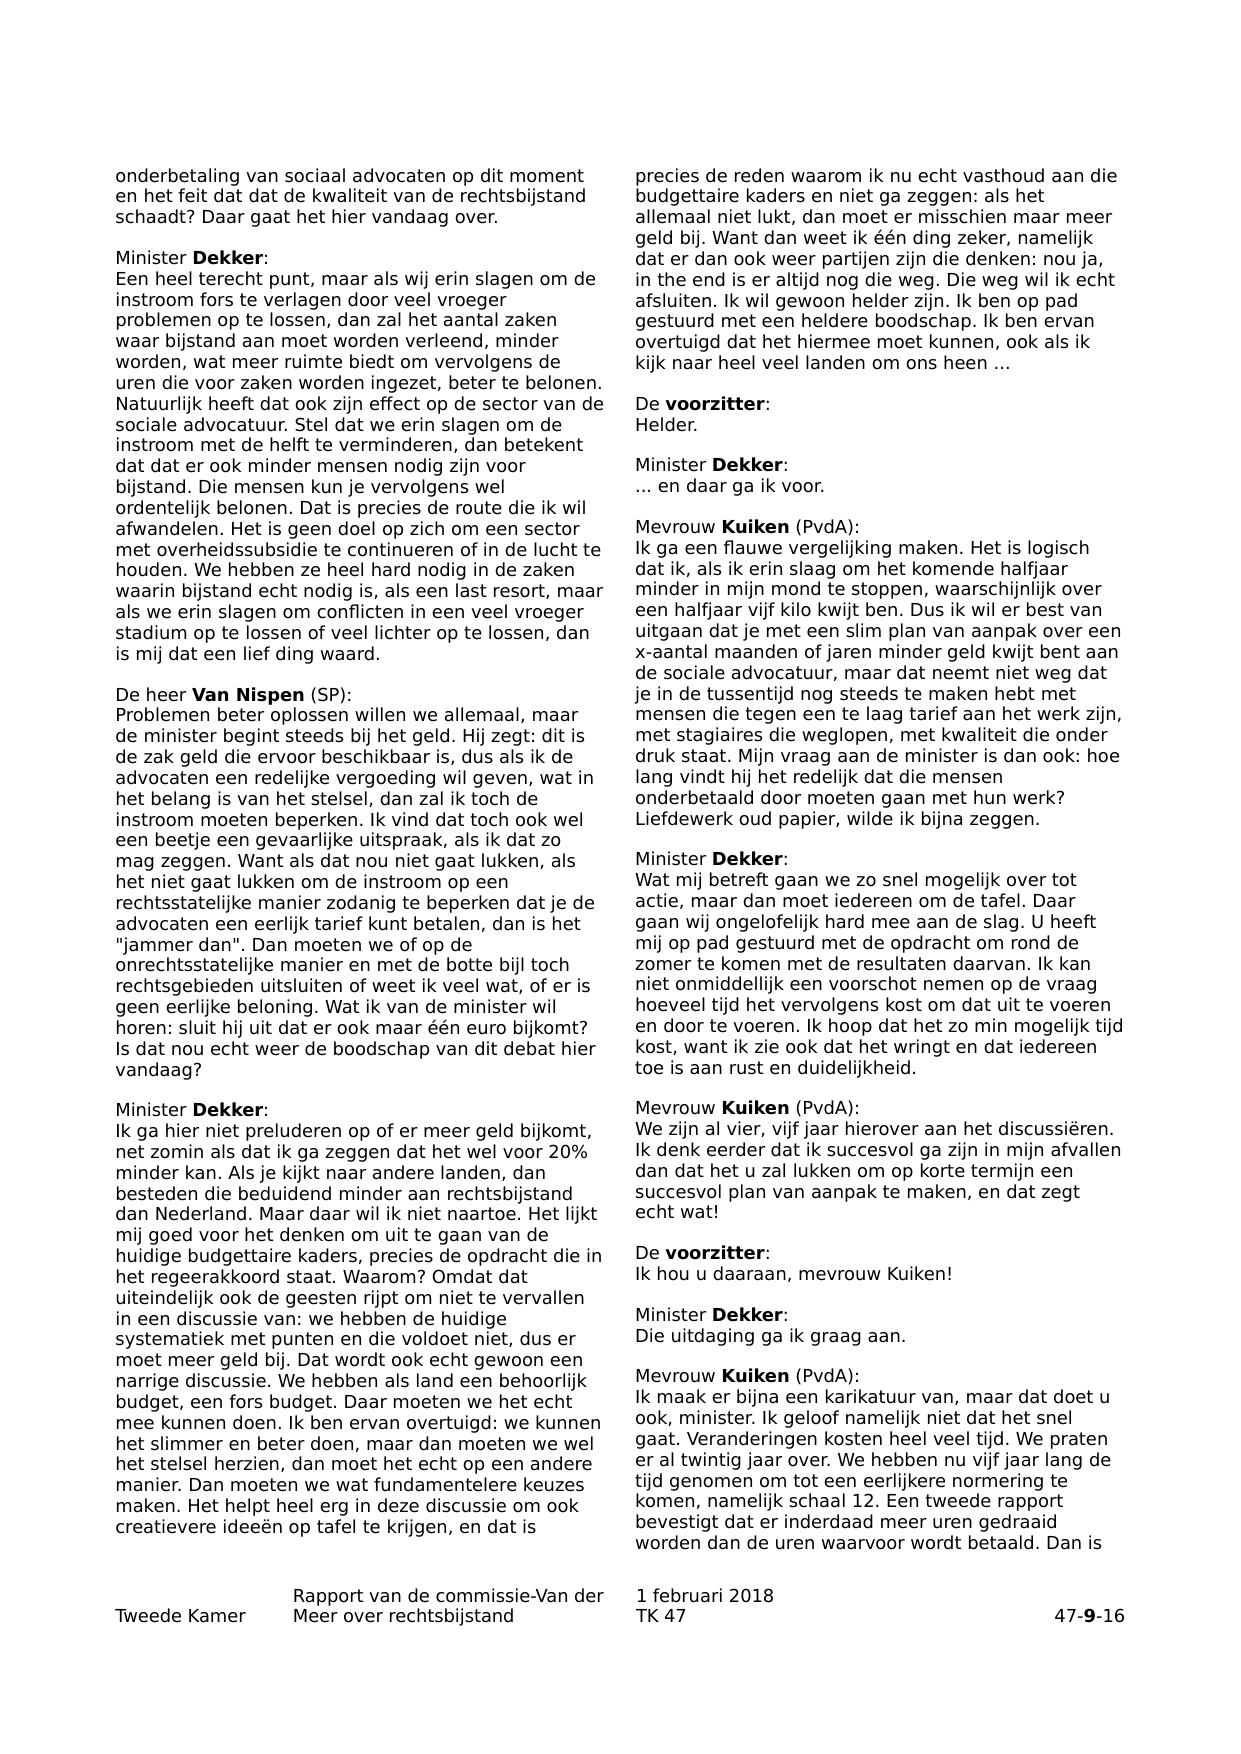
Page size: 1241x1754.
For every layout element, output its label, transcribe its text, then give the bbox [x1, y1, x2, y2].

text Een heel terecht punt, maar als wij erin slagen om de instroom fors te verlagen door veel vroeger problemen op te lossen, dan zal het aantal zaken waar bijstand aan moet worden verleend, minder worden, wat meer ruimte biedt om vervolgens de uren die voor zaken worden ingezet, beter te belonen. Natuurlijk heeft dat ook zijn effect op de sector van de sociale advocatuur. Stel dat we erin slagen om de instroom met de helft te verminderen, dan betekent dat dat er ook minder mensen nodig zijn voor bijstand. Die mensen kun je vervolgens wel ordentelijk belonen. Dat is precies de route die ik wil afwandelen. Het is geen doel op zich om een sector met overheidssubsidie te continueren of in de lucht te houden. We hebben ze heel hard nodig in de zaken waarin bijstand echt nodig is, als een last resort, maar als we erin slagen om conflicten in een veel vroeger stadium op te lossen of veel lichter op te lossen, dan is mij dat een lief ding waard. [115, 268, 605, 664]
text Mevrouw Kuiken (PvdA): [635, 1098, 1125, 1119]
text Minister Dekker: [635, 1305, 1125, 1325]
text onderbetaling van sociaal advocaten op dit moment en het feit dat dat de kwaliteit van de rechtsbijstand schaadt? Daar gaat het hier vandaag over. [115, 165, 605, 228]
text De voorzitter: [635, 1243, 1125, 1264]
text Minister Dekker: [635, 849, 1125, 870]
text Problemen beter oplossen willen we allemaal, maar de minister begint steeds bij het geld. Hij zegt: dit is de zak geld die ervoor beschikbaar is, dus als ik de advocaten een redelijke vergoeding wil geven, wat in het belang is van het stelsel, dan zal ik toch de instroom moeten beperken. Ik vind dat toch ook wel een beetje een gevaarlijke uitspraak, als ik dat zo mag zeggen. Want als dat nou niet gaat lukken, als het niet gaat lukken om de instroom op een rechtsstatelijke manier zodanig te beperken dat je de advocaten een eerlijk tarief kunt betalen, dan is het "jammer dan". Dan moeten we of op de onrechtsstatelijke manier en met de botte bijl toch rechtsgebieden uitsluiten of weet ik veel wat, of er is geen eerlijke beloning. Wat ik van de minister wil horen: sluit hij uit dat er ook maar één euro bijkomt? Is dat nou echt weer de boodschap van dit debat hier vandaag? [115, 705, 605, 1080]
text Die uitdaging ga ik graag aan. [635, 1325, 1125, 1346]
text Helder. [635, 414, 1125, 435]
text Wat mij betreft gaan we zo snel mogelijk over tot actie, maar dan moet iedereen om de tafel. Daar gaan wij ongelofelijk hard mee aan de slag. U heeft mij op pad gestuurd met de opdracht om rond de zomer te komen met de resultaten daarvan. Ik kan niet onmiddellijk een voorschot nemen op de vraag hoeveel tijd het vervolgens kost om dat uit te voeren en door te voeren. Ik hoop dat het zo min mogelijk tijd kost, want ik zie ook dat het wringt en dat iedereen toe is aan rust en duidelijkheid. [635, 870, 1125, 1078]
text Minister Dekker: [635, 455, 1125, 476]
text Minister Dekker: [115, 1100, 605, 1121]
text We zijn al vier, vijf jaar hierover aan het discussiëren. Ik denk eerder dat ik succesvol ga zijn in mijn afvallen dan dat het u zal lukken om op korte termijn een succesvol plan van aanpak te maken, en dat zegt echt wat! [635, 1119, 1125, 1223]
text Minister Dekker: [115, 248, 605, 268]
text Ik ga hier niet preluderen op of er meer geld bijkomt, net zomin als dat ik ga zeggen dat het wel voor 20% minder kan. Als je kijkt naar andere landen, dan besteden die beduidend minder aan rechtsbijstand dan Nederland. Maar daar wil ik niet naartoe. Het lijkt mij goed voor het denken om uit te gaan van de huidige budgettaire kaders, precies de opdracht die in het regeerakkoord staat. Waarom? Omdat dat uiteindelijk ook de geesten rijpt om niet te vervallen in een discussie van: we hebben de huidige systematiek met punten en die voldoet niet, dus er moet meer geld bij. Dat wordt ook echt gewoon een narrige discussie. We hebben als land een behoorlijk budget, een fors budget. Daar moeten we het echt mee kunnen doen. Ik ben ervan overtuigd: we kunnen het slimmer en beter doen, maar dan moeten we wel het stelsel herzien, dan moet het echt op een andere manier. Dan moeten we wat fundamentelere keuzes maken. Het helpt heel erg in deze discussie om ook creatievere ideeën op tafel te krijgen, en dat is [115, 1121, 605, 1537]
text De voorzitter: [635, 394, 1125, 414]
text Mevrouw Kuiken (PvdA): [635, 1366, 1125, 1387]
text Ik ga een flauwe vergelijking maken. Het is logisch dat ik, als ik erin slaag om het komende halfjaar minder in mijn mond te stoppen, waarschijnlijk over een halfjaar vijf kilo kwijt ben. Dus ik wil er best van uitgaan dat je met een slim plan van aanpak over een x-aantal maanden of jaren minder geld kwijt bent aan de sociale advocatuur, maar dat neemt niet weg dat je in de tussentijd nog steeds te maken hebt met mensen die tegen een te laag tarief aan het werk zijn, met stagiaires die weglopen, met kwaliteit die onder druk staat. Mijn vraag aan de minister is dan ook: hoe lang vindt hij het redelijk dat die mensen onderbetaald door moeten gaan met hun werk? Liefdewerk oud papier, wilde ik bijna zeggen. [635, 537, 1125, 829]
text De heer Van Nispen (SP): [115, 684, 605, 705]
text Ik hou u daaraan, mevrouw Kuiken! [635, 1264, 1125, 1285]
text ... en daar ga ik voor. [635, 476, 1125, 497]
text Ik maak er bijna een karikatuur van, maar dat doet u ook, minister. Ik geloof namelijk niet dat het snel gaat. Veranderingen kosten heel veel tijd. We praten er al twintig jaar over. We hebben nu vijf jaar lang de tijd genomen om tot een eerlijkere normering te komen, namelijk schaal 12. Een tweede rapport bevestigt dat er inderdaad meer uren gedraaid worden dan de uren waarvoor wordt betaald. Dan is [635, 1387, 1125, 1554]
text Mevrouw Kuiken (PvdA): [635, 517, 1125, 537]
text precies de reden waarom ik nu echt vasthoud aan die budgettaire kaders en niet ga zeggen: als het allemaal niet lukt, dan moet er misschien maar meer geld bij. Want dan weet ik één ding zeker, namelijk dat er dan ook weer partijen zijn die denken: nou ja, in the end is er altijd nog die weg. Die weg wil ik echt afsluiten. Ik wil gewoon helder zijn. Ik ben op pad gestuurd met een heldere boodschap. Ik ben ervan overtuigd dat het hiermee moet kunnen, ook als ik kijk naar heel veel landen om ons heen ... [635, 165, 1125, 374]
